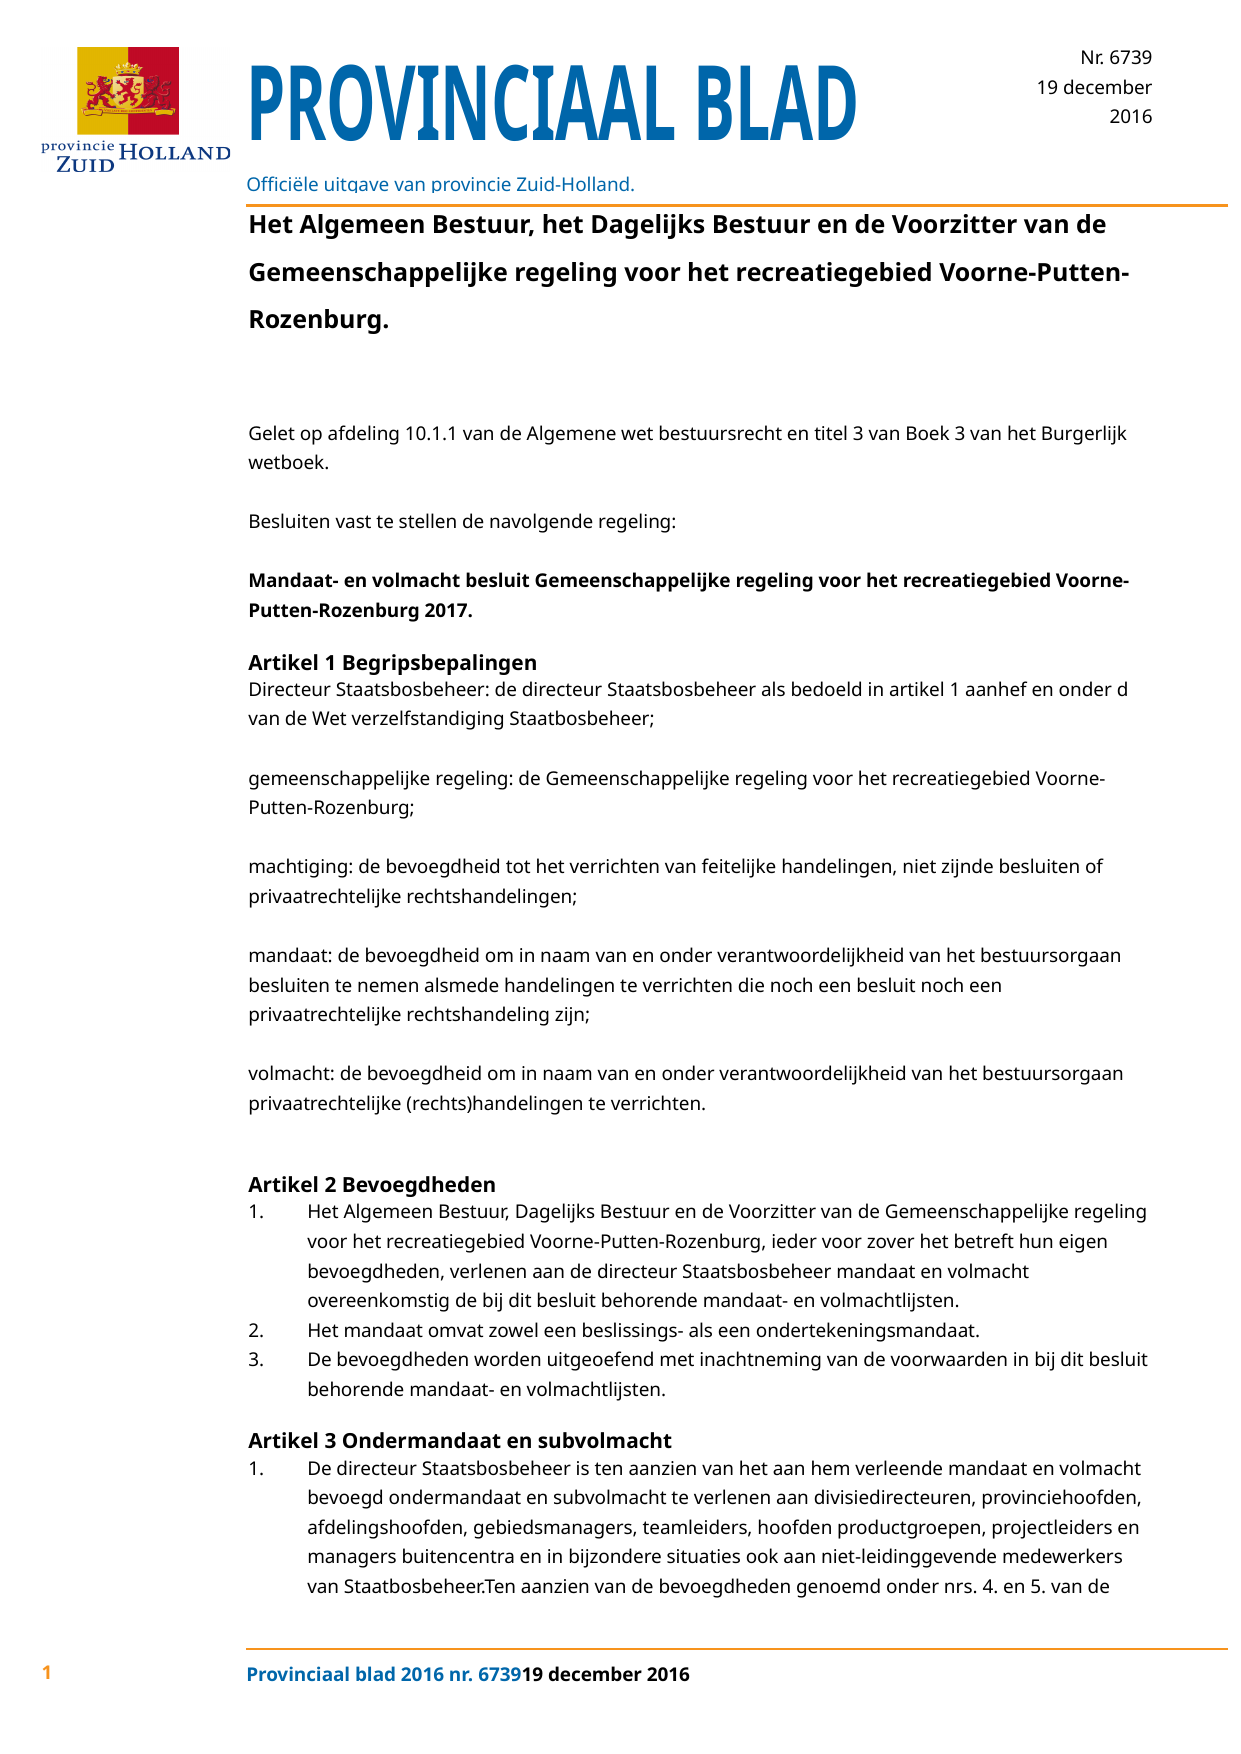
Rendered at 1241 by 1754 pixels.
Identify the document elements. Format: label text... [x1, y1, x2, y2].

text Artikel 2 Bevoegdheden [248, 1170, 1152, 1199]
text Mandaat- en volmacht besluit Gemeenschappelijke regeling voor het recreatiegebied Voorne-Putten-Rozenburg 2017. [248, 568, 1152, 623]
text volmacht: de bevoegdheid om in naam van en onder verantwoordelijkheid van het bestuursorgaan privaatrechtelijke (rechts)handelingen te verrichten. [248, 1061, 1152, 1116]
list De directeur Staatsbosbeheer is ten aanzien van het aan hem verleende mandaat en volmacht bevoegd ondermandaat en subvolmacht te verlenen aan divisiedirecteuren, provinciehoofden, afdelingshoofden, gebiedsmanagers, teamleiders, hoofden productgroepen, projectleiders en managers buitencentra en in bijzondere situaties ook aan niet-leidinggevende medewerkers van Staatbosbeheer.Ten aanzien van de bevoegdheden genoemd onder nrs. 4. en 5. van de [248, 1455, 1152, 1599]
text machtiging: de bevoegdheid tot het verrichten van feitelijke handelingen, niet zijnde besluiten of privaatrechtelijke rechtshandelingen; [248, 853, 1152, 909]
text Directeur Staatsbosbeheer: de directeur Staatsbosbeheer als bedoeld in artikel 1 aanhef en onder d van de Wet verzelfstandiging Staatbosbeheer; [248, 676, 1152, 731]
list De bevoegdheden worden uitgeoefend met inachtneming van de voorwaarden in bij dit besluit behorende mandaat- en volmachtlijsten. [248, 1347, 1152, 1402]
list Het mandaat omvat zowel een beslissings- als een ondertekeningsmandaat. [248, 1317, 1152, 1343]
text Gelet op afdeling 10.1.1 van de Algemene wet bestuursrecht en titel 3 van Boek 3 van het Burgerlijk wetboek. [248, 420, 1152, 475]
text Artikel 3 Ondermandaat en subvolmacht [248, 1427, 1152, 1455]
text Het Algemeen Bestuur, het Dagelijks Bestuur en de Voorzitter van de Gemeenschappelijke regeling voor het recreatiegebied Voorne-Putten-Rozenburg. [248, 207, 1152, 336]
text Besluiten vast te stellen de navolgende regeling: [248, 508, 1152, 534]
text Artikel 1 Begripsbepalingen [248, 648, 1152, 676]
picture [41, 47, 231, 172]
text mandaat: de bevoegdheid om in naam van en onder verantwoordelijkheid van het bestuursorgaan besluiten te nemen alsmede handelingen te verrichten die noch een besluit noch een privaatrechtelijke rechtshandeling zijn; [248, 942, 1152, 1027]
list Het Algemeen Bestuur, Dagelijks Bestuur en de Voorzitter van de Gemeenschappelijke regeling voor het recreatiegebied Voorne-Putten-Rozenburg, ieder voor zover het betreft hun eigen bevoegdheden, verlenen aan de directeur Staatsbosbeheer mandaat en volmacht overeenkomstig de bij dit besluit behorende mandaat- en volmachtlijsten. [248, 1199, 1152, 1313]
text gemeenschappelijke regeling: de Gemeenschappelijke regeling voor het recreatiegebied Voorne-Putten-Rozenburg; [248, 765, 1152, 820]
